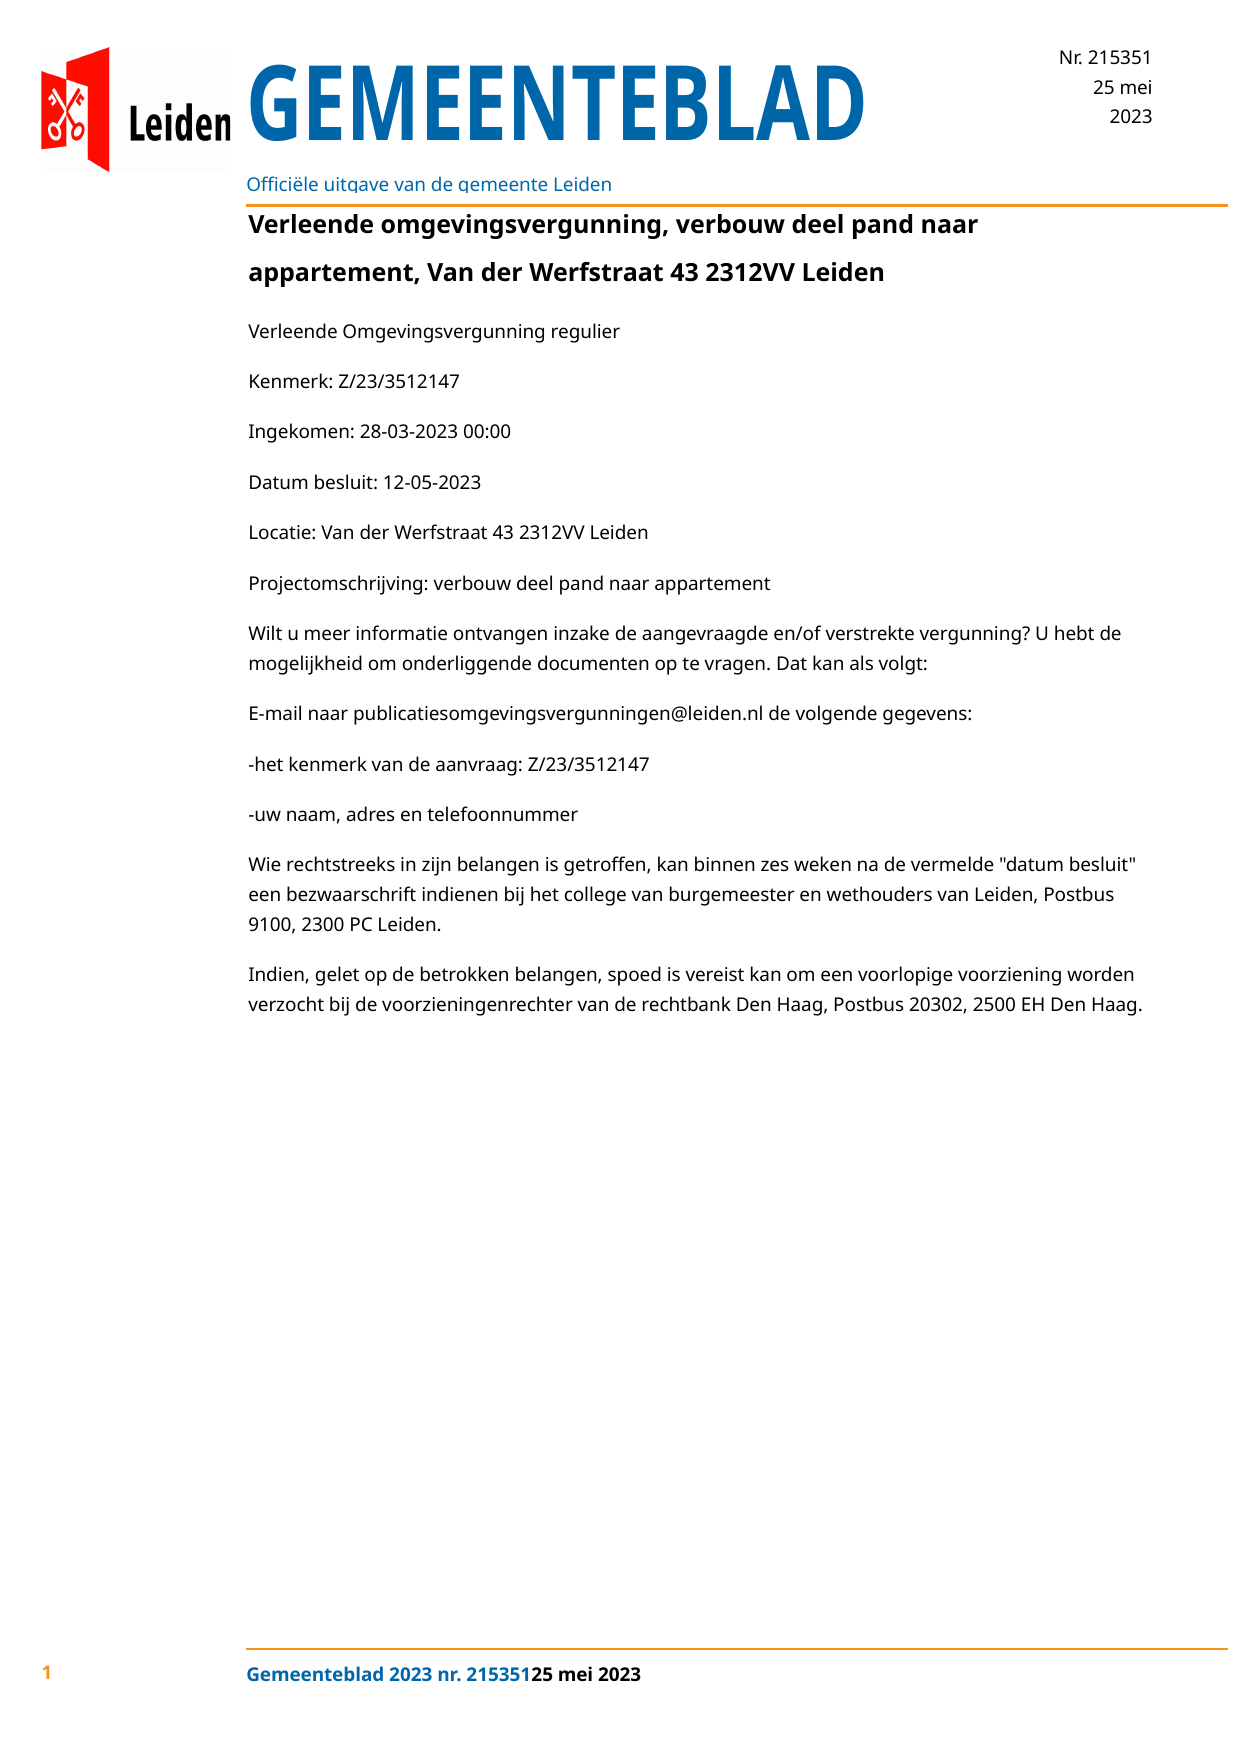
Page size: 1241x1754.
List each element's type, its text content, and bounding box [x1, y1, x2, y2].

text Verleende omgevingsvergunning, verbouw deel pand naar appartement, Van der Werfstraat 43 2312VV Leiden [248, 207, 1152, 288]
text Indien, gelet op de betrokken belangen, spoed is vereist kan om een voorlopige voorziening worden verzocht bij de voorzieningenrechter van de rechtbank Den Haag, Postbus 20302, 2500 EH Den Haag. [248, 961, 1152, 1017]
text Wilt u meer informatie ontvangen inzake de aangevraagde en/of verstrekte vergunning? U hebt de mogelijkheid om onderliggende documenten op te vragen. Dat kan als volgt: [248, 620, 1152, 676]
text Wie rechtstreeks in zijn belangen is getroffen, kan binnen zes weken na de vermelde "datum besluit" een bezwaarschrift indienen bij het college van burgemeester en wethouders van Leiden, Postbus 9100, 2300 PC Leiden. [248, 852, 1152, 937]
text Verleende Omgevingsvergunning regulier [248, 318, 1152, 344]
text Ingekomen: 28-03-2023 00:00 [248, 419, 1152, 444]
text E-mail naar publicatiesomgevingsvergunningen@leiden.nl de volgende gegevens: [248, 700, 1152, 726]
text -uw naam, adres en telefoonnummer [248, 801, 1152, 827]
picture [41, 47, 231, 172]
text Projectomschrijving: verbouw deel pand naar appartement [248, 570, 1152, 596]
text Datum besluit: 12-05-2023 [248, 469, 1152, 495]
text Locatie: Van der Werfstraat 43 2312VV Leiden [248, 519, 1152, 545]
text Kenmerk: Z/23/3512147 [248, 368, 1152, 394]
text -het kenmerk van de aanvraag: Z/23/3512147 [248, 751, 1152, 777]
